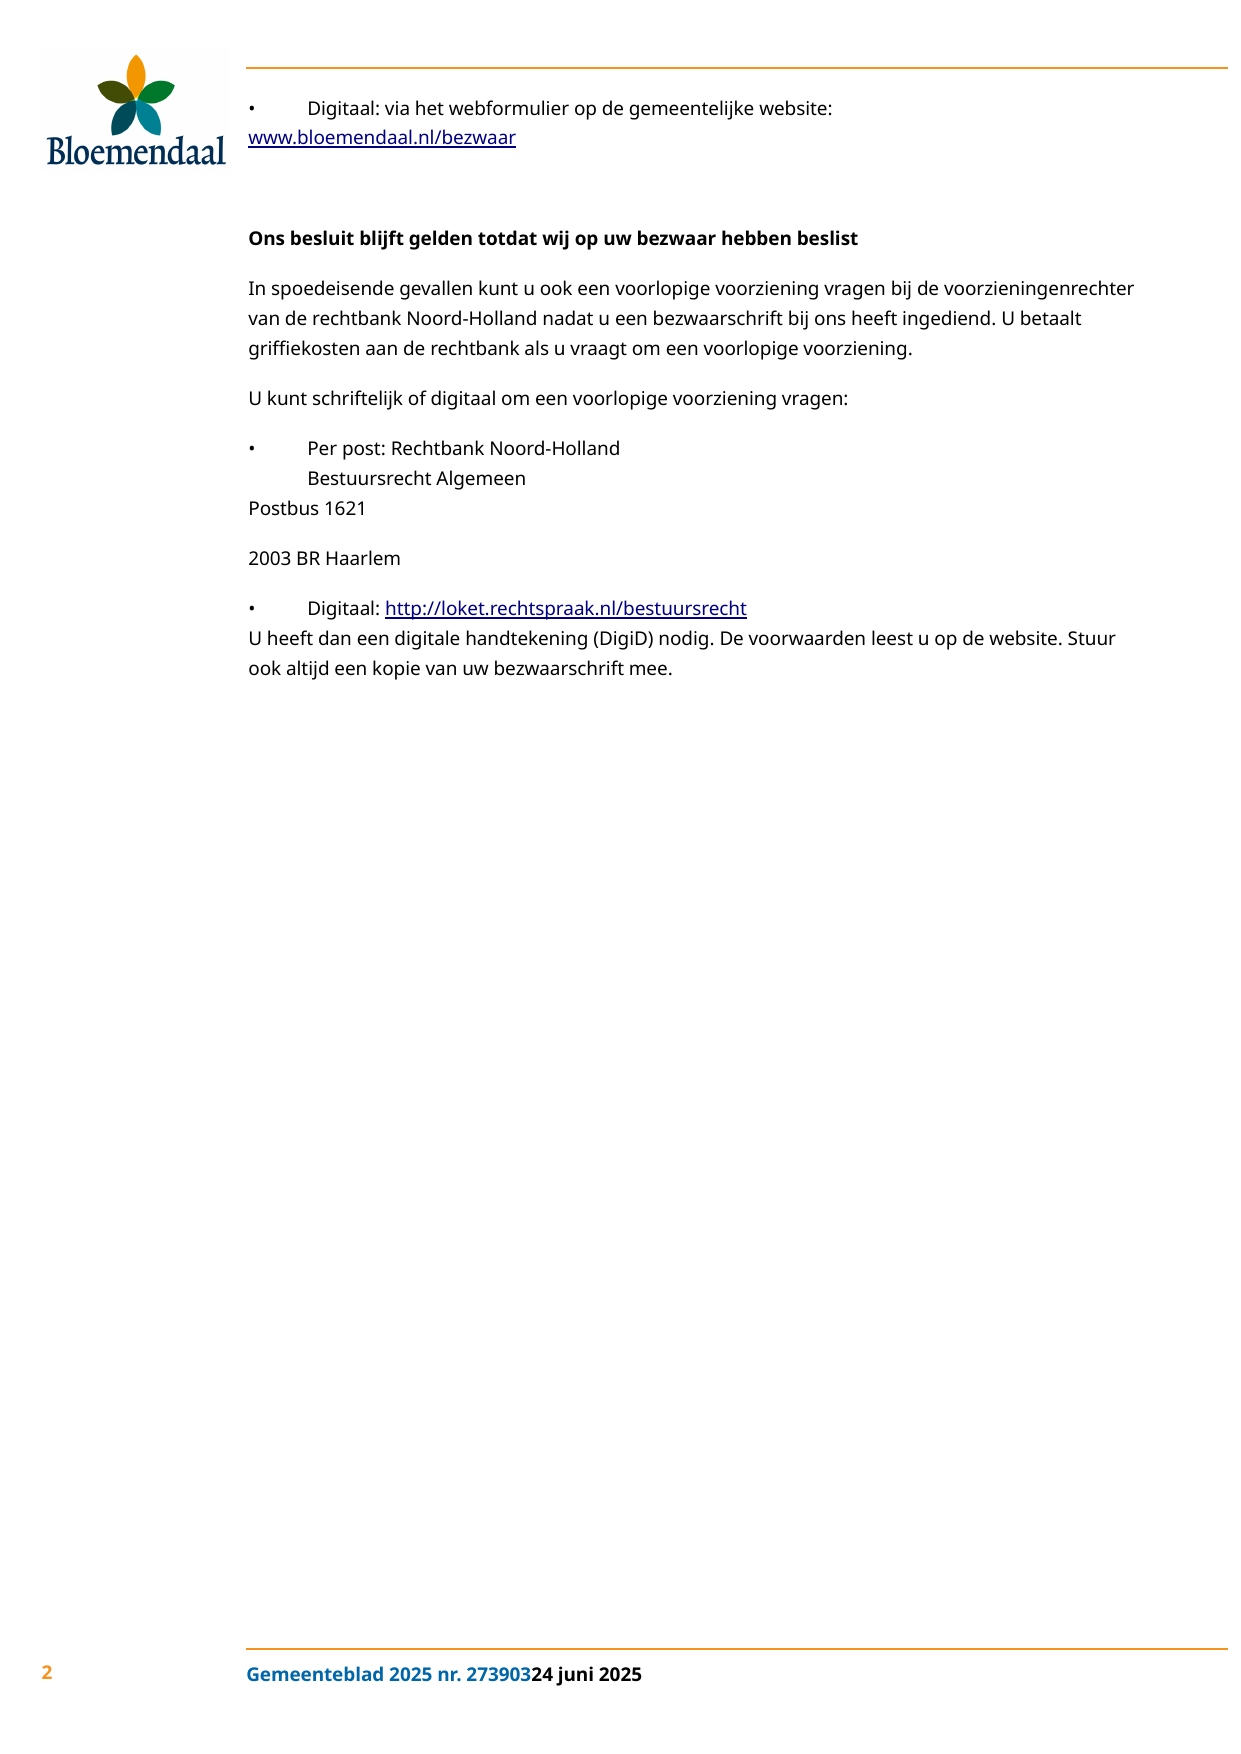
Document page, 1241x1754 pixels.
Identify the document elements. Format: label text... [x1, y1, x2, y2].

picture [41, 47, 231, 172]
list Bestuursrecht Algemeen [248, 465, 1152, 491]
text 2003 BR Haarlem [248, 545, 1152, 571]
list Per post: Rechtbank Noord-Holland [248, 436, 1152, 461]
list Digitaal: http://loket.rechtspraak.nl/bestuursrecht [248, 596, 1152, 621]
text In spoedeisende gevallen kunt u ook een voorlopige voorziening vragen bij de voorzieningenrechter van de rechtbank Noord-Holland nadat u een bezwaarschrift bij ons heeft ingediend. U betaalt griffiekosten aan de rechtbank als u vraagt om een voorlopige voorziening. [248, 276, 1152, 361]
text Postbus 1621 [248, 495, 1152, 521]
list Digitaal: via het webformulier op de gemeentelijke website: [248, 95, 1152, 121]
text www.bloemendaal.nl/bezwaar [248, 124, 1152, 150]
text U kunt schriftelijk of digitaal om een voorlopige voorziening vragen: [248, 385, 1152, 411]
text Ons besluit blijft gelden totdat wij op uw bezwaar hebben beslist [248, 225, 1152, 251]
text U heeft dan een digitale handtekening (DigiD) nodig. De voorwaarden leest u op de website. Stuur ook altijd een kopie van uw bezwaarschrift mee. [248, 625, 1152, 681]
